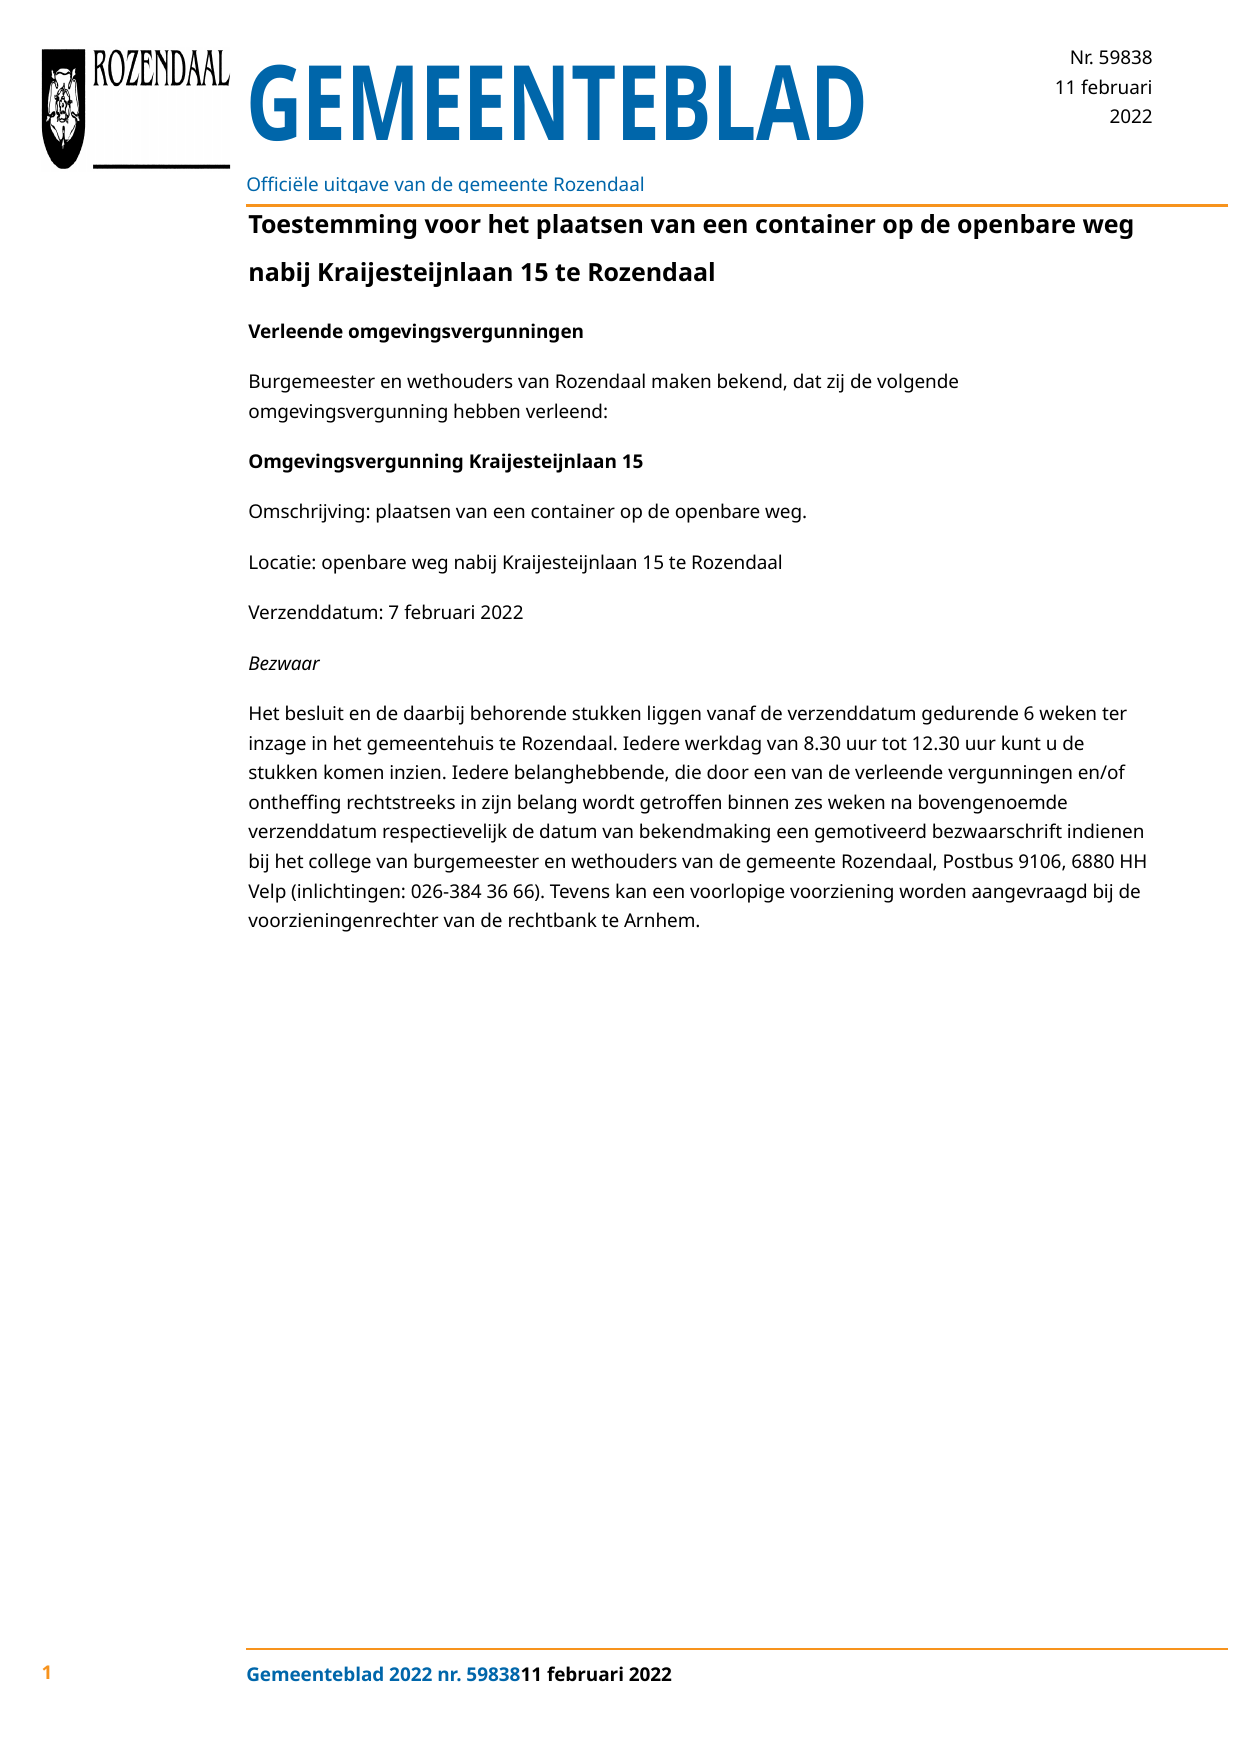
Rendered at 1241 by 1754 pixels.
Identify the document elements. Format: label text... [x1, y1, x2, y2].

picture [41, 47, 231, 172]
text Omschrijving: plaatsen van een container op de openbare weg. [248, 499, 1152, 524]
text Het besluit en de daarbij behorende stukken liggen vanaf de verzenddatum gedurende 6 weken ter inzage in het gemeentehuis te Rozendaal. Iedere werkdag van 8.30 uur tot 12.30 uur kunt u de stukken komen inzien. Iedere belanghebbende, die door een van de verleende vergunningen en/of ontheffing rechtstreeks in zijn belang wordt getroffen binnen zes weken na bovengenoemde verzenddatum respectievelijk de datum van bekendmaking een gemotiveerd bezwaarschrift indienen bij het college van burgemeester en wethouders van de gemeente Rozendaal, Postbus 9106, 6880 HH Velp (inlichtingen: 026-384 36 66). Tevens kan een voorlopige voorziening worden aangevraagd bij de voorzieningenrechter van de rechtbank te Arnhem. [248, 700, 1152, 933]
text Verleende omgevingsvergunningen [248, 318, 1152, 344]
text Burgemeester en wethouders van Rozendaal maken bekend, dat zij de volgende omgevingsvergunning hebben verleend: [248, 368, 1152, 424]
text Locatie: openbare weg nabij Kraijesteijnlaan 15 te Rozendaal [248, 549, 1152, 575]
text Omgevingsvergunning Kraijesteijnlaan 15 [248, 448, 1152, 474]
text Toestemming voor het plaatsen van een container op de openbare weg nabij Kraijesteijnlaan 15 te Rozendaal [248, 207, 1152, 288]
text Bezwaar [248, 650, 1152, 676]
text Verzenddatum: 7 februari 2022 [248, 599, 1152, 625]
